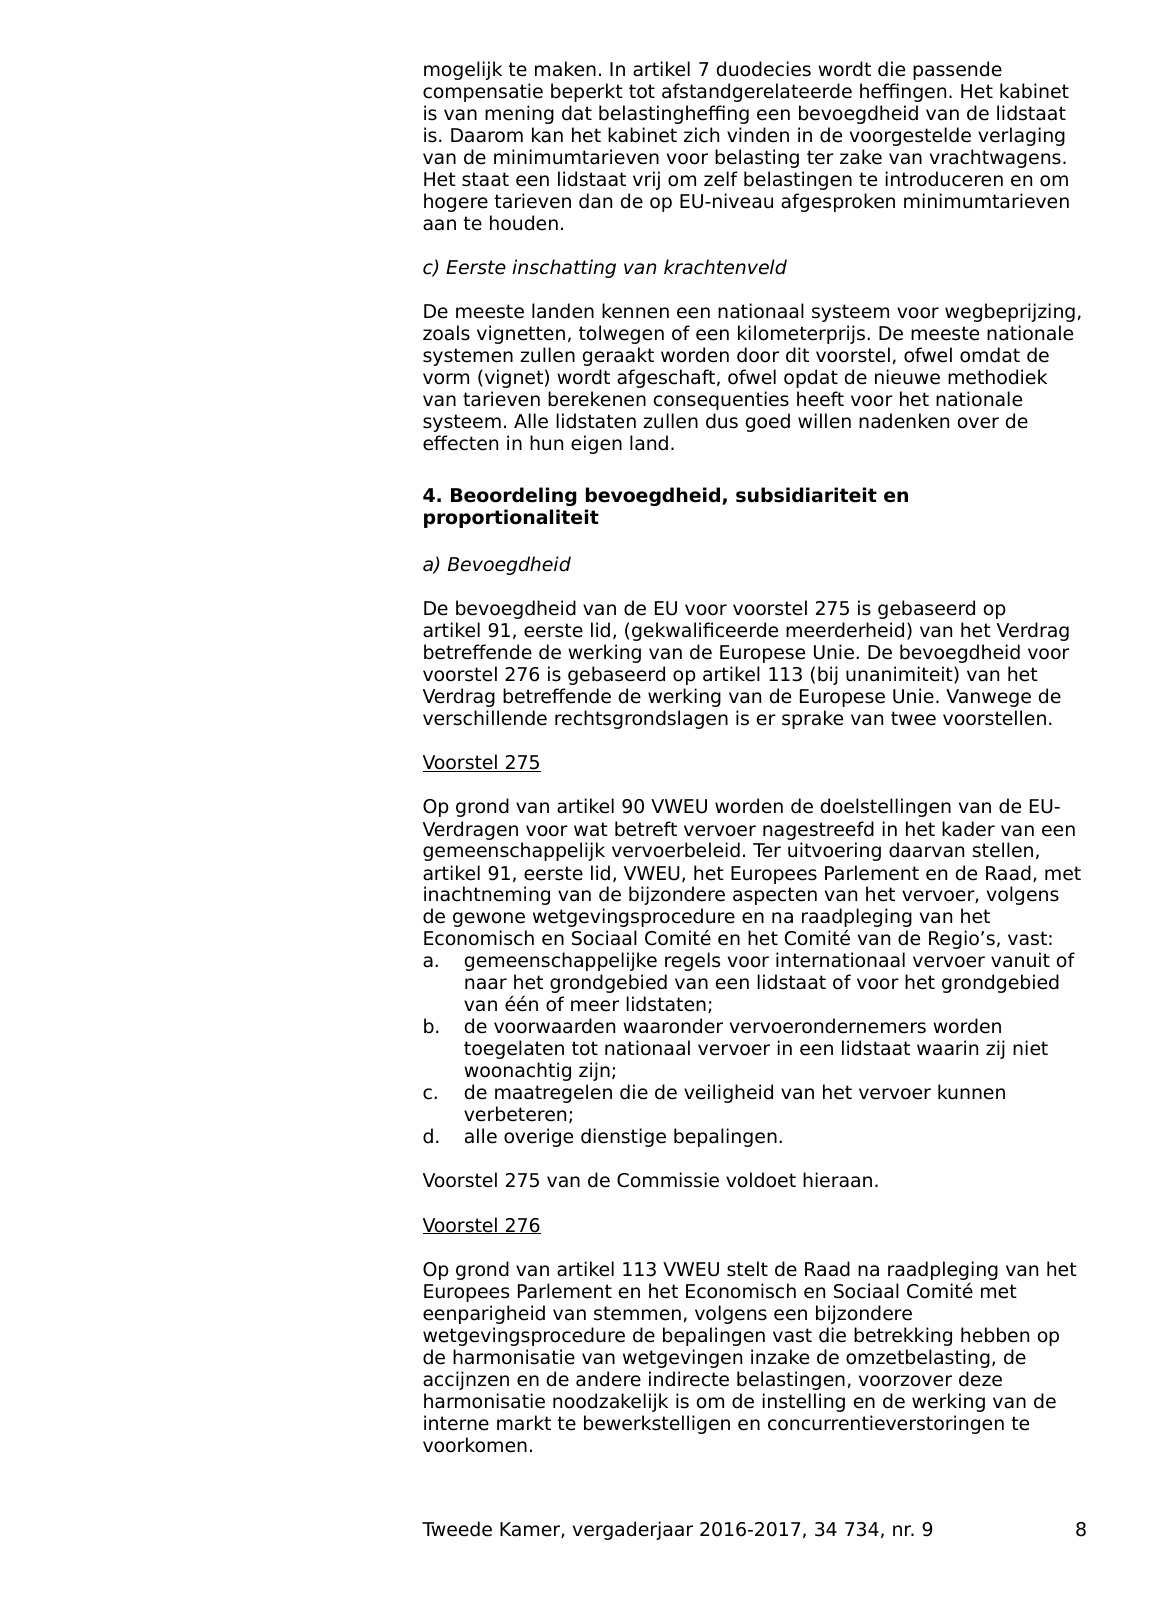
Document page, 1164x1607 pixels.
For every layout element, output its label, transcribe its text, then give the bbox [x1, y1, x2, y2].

subtitle a) Bevoegdheid [422, 554, 1087, 576]
text Op grond van artikel 90 VWEU worden de doelstellingen van de EU-Verdragen voor wat betreft vervoer nagestreefd in het kader van een gemeenschappelijk vervoerbeleid. Ter uitvoering daarvan stellen, artikel 91, eerste lid, VWEU, het Europees Parlement en de Raad, met inachtneming van de bijzondere aspecten van het vervoer, volgens de gewone wetgevingsprocedure en na raadpleging van het Economisch en Sociaal Comité en het Comité van de Regio’s, vast: [422, 796, 1087, 950]
text c. de maatregelen die de veiligheid van het vervoer kunnen verbeteren; [422, 1082, 1087, 1126]
subtitle c) Eerste inschatting van krachtenveld [422, 257, 1087, 279]
text b. de voorwaarden waaronder vervoerondernemers worden toegelaten tot nationaal vervoer in een lidstaat waarin zij niet woonachtig zijn; [422, 1016, 1087, 1082]
subtitle 4. Beoordeling bevoegdheid, subsidiariteit en proportionaliteit [422, 485, 1087, 529]
text mogelijk te maken. In artikel 7 duodecies wordt die passende compensatie beperkt tot afstandgerelateerde heffingen. Het kabinet is van mening dat belastingheffing een bevoegdheid van de lidstaat is. Daarom kan het kabinet zich vinden in de voorgestelde verlaging van de minimumtarieven voor belasting ter zake van vrachtwagens. Het staat een lidstaat vrij om zelf belastingen te introduceren en om hogere tarieven dan de op EU-niveau afgesproken minimumtarieven aan te houden. [422, 59, 1087, 235]
subtitle Voorstel 275 [422, 752, 1087, 774]
text De bevoegdheid van de EU voor voorstel 275 is gebaseerd op artikel 91, eerste lid, (gekwalificeerde meerderheid) van het Verdrag betreffende de werking van de Europese Unie. De bevoegdheid voor voorstel 276 is gebaseerd op artikel 113 (bij unanimiteit) van het Verdrag betreffende de werking van de Europese Unie. Vanwege de verschillende rechtsgrondslagen is er sprake van twee voorstellen. [422, 598, 1087, 730]
text Voorstel 275 van de Commissie voldoet hieraan. [422, 1170, 1087, 1192]
text d. alle overige dienstige bepalingen. [422, 1126, 1087, 1148]
text De meeste landen kennen een nationaal systeem voor wegbeprijzing, zoals vignetten, tolwegen of een kilometerprijs. De meeste nationale systemen zullen geraakt worden door dit voorstel, ofwel omdat de vorm (vignet) wordt afgeschaft, ofwel opdat de nieuwe methodiek van tarieven berekenen consequenties heeft voor het nationale systeem. Alle lidstaten zullen dus goed willen nadenken over de effecten in hun eigen land. [422, 301, 1087, 455]
subtitle Voorstel 276 [422, 1214, 1087, 1236]
text a. gemeenschappelijke regels voor internationaal vervoer vanuit of naar het grondgebied van een lidstaat of voor het grondgebied van één of meer lidstaten; [422, 950, 1087, 1016]
text Op grond van artikel 113 VWEU stelt de Raad na raadpleging van het Europees Parlement en het Economisch en Sociaal Comité met eenparigheid van stemmen, volgens een bijzondere wetgevingsprocedure de bepalingen vast die betrekking hebben op de harmonisatie van wetgevingen inzake de omzetbelasting, de accijnzen en de andere indirecte belastingen, voorzover deze harmonisatie noodzakelijk is om de instelling en de werking van de interne markt te bewerkstelligen en concurrentieverstoringen te voorkomen. [422, 1259, 1087, 1456]
